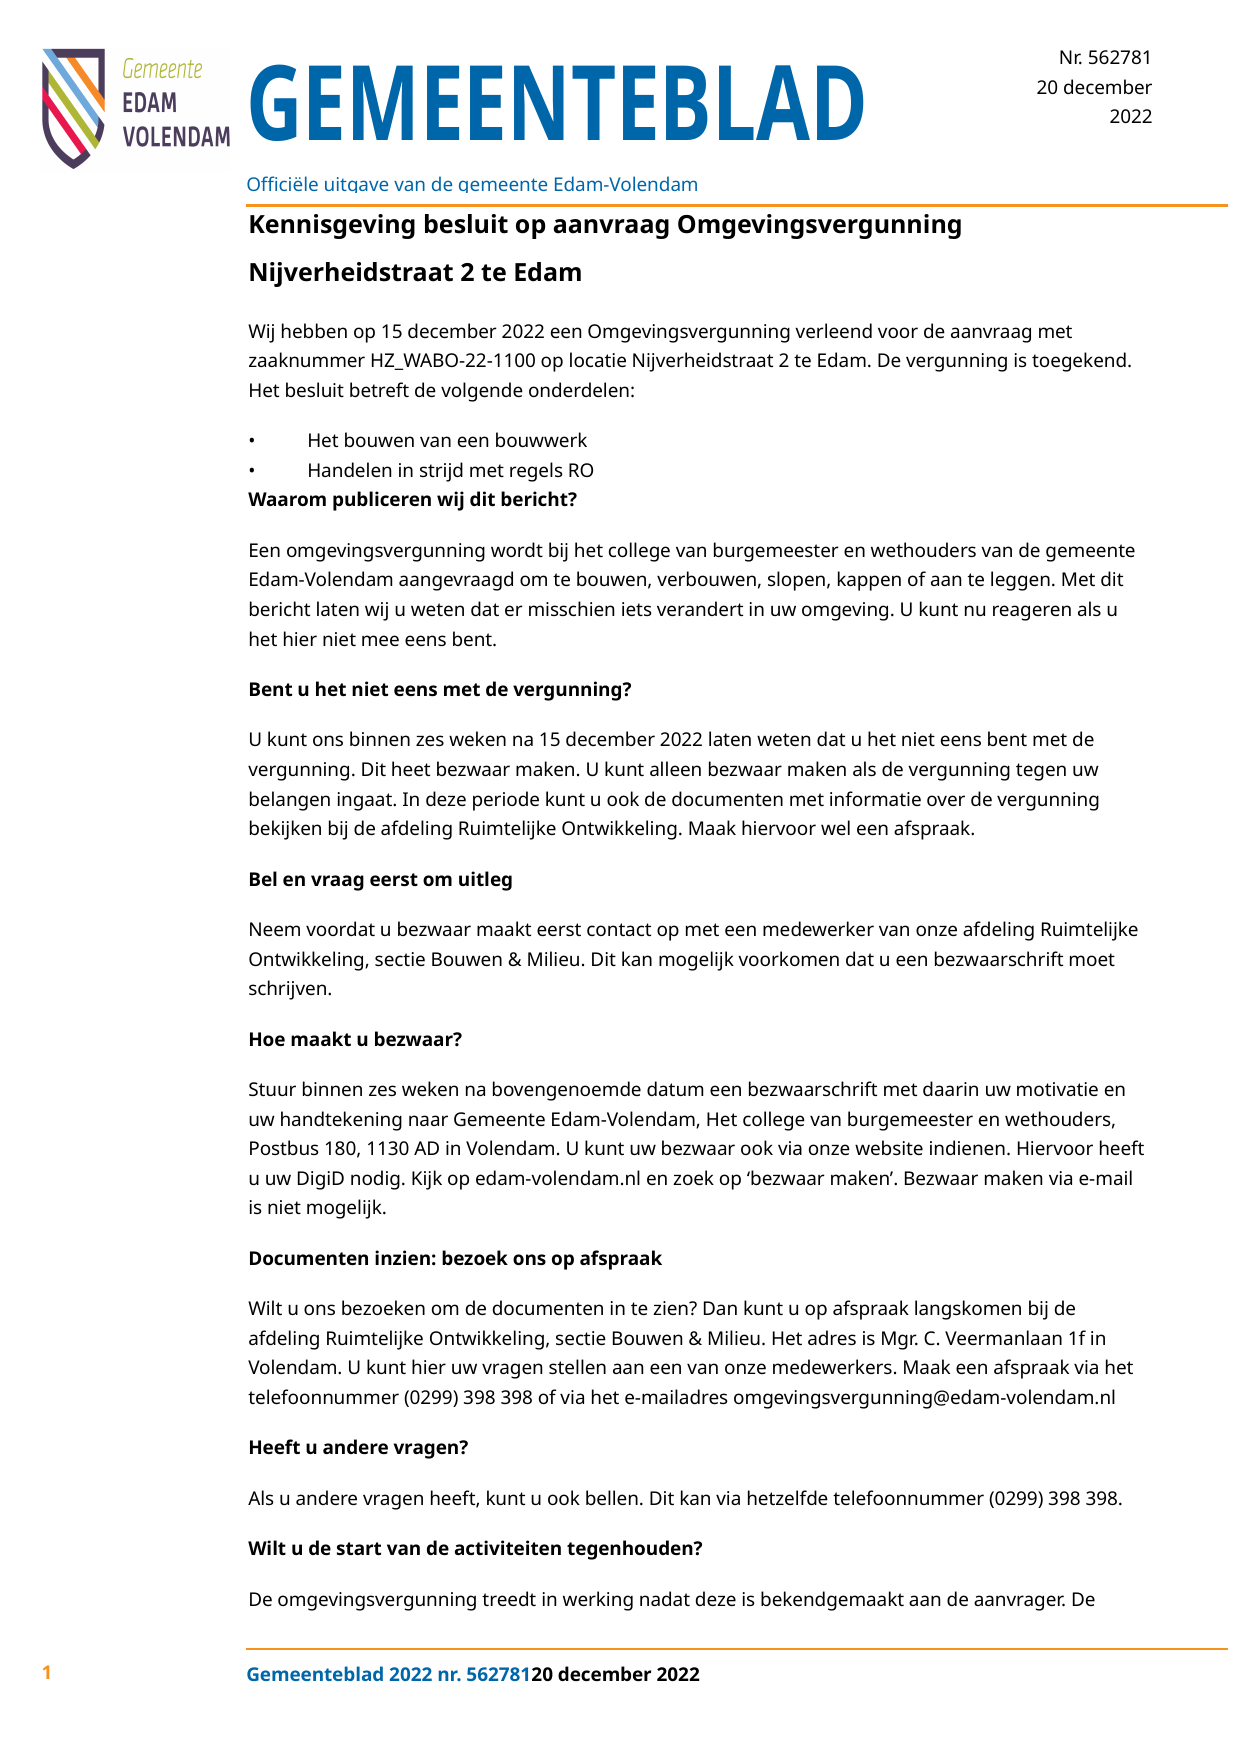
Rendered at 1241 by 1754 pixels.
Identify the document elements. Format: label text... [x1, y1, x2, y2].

text Wij hebben op 15 december 2022 een Omgevingsvergunning verleend voor de aanvraag met zaaknummer HZ_WABO-22-1100 op locatie Nijverheidstraat 2 te Edam. De vergunning is toegekend. Het besluit betreft de volgende onderdelen: [248, 318, 1152, 403]
list Handelen in strijd met regels RO [248, 457, 1152, 483]
text Hoe maakt u bezwaar? [248, 1026, 1152, 1052]
text Een omgevingsvergunning wordt bij het college van burgemeester en wethouders van de gemeente Edam-Volendam aangevraagd om te bouwen, verbouwen, slopen, kappen of aan te leggen. Met dit bericht laten wij u weten dat er misschien iets verandert in uw omgeving. U kunt nu reageren als u het hier niet mee eens bent. [248, 537, 1152, 652]
text Bel en vraag eerst om uitleg [248, 866, 1152, 892]
text Neem voordat u bezwaar maakt eerst contact op met een medewerker van onze afdeling Ruimtelijke Ontwikkeling, sectie Bouwen & Milieu. Dit kan mogelijk voorkomen dat u een bezwaarschrift moet schrijven. [248, 916, 1152, 1001]
list Het bouwen van een bouwwerk [248, 427, 1152, 453]
text Stuur binnen zes weken na bovengenoemde datum een bezwaarschrift met daarin uw motivatie en uw handtekening naar Gemeente Edam-Volendam, Het college van burgemeester en wethouders, Postbus 180, 1130 AD in Volendam. U kunt uw bezwaar ook via onze website indienen. Hiervoor heeft u uw DigiD nodig. Kijk op edam-volendam.nl en zoek op ‘bezwaar maken’. Bezwaar maken via e-mail is niet mogelijk. [248, 1076, 1152, 1220]
text Wilt u ons bezoeken om de documenten in te zien? Dan kunt u op afspraak langskomen bij de afdeling Ruimtelijke Ontwikkeling, sectie Bouwen & Milieu. Het adres is Mgr. C. Veermanlaan 1f in Volendam. U kunt hier uw vragen stellen aan een van onze medewerkers. Maak een afspraak via het telefoonnummer (0299) 398 398 of via het e-mailadres omgevingsvergunning@edam-volendam.nl [248, 1295, 1152, 1410]
text Wilt u de start van de activiteiten tegenhouden? [248, 1535, 1152, 1561]
text De omgevingsvergunning treedt in werking nadat deze is bekendgemaakt aan de aanvrager. De [248, 1586, 1152, 1612]
text Bent u het niet eens met de vergunning? [248, 676, 1152, 702]
text Waarom publiceren wij dit bericht? [248, 487, 1152, 512]
text Kennisgeving besluit op aanvraag Omgevingsvergunning Nijverheidstraat 2 te Edam [248, 207, 1152, 288]
text U kunt ons binnen zes weken na 15 december 2022 laten weten dat u het niet eens bent met de vergunning. Dit heet bezwaar maken. U kunt alleen bezwaar maken als de vergunning tegen uw belangen ingaat. In deze periode kunt u ook de documenten met informatie over de vergunning bekijken bij de afdeling Ruimtelijke Ontwikkeling. Maak hiervoor wel een afspraak. [248, 727, 1152, 841]
text Als u andere vragen heeft, kunt u ook bellen. Dit kan via hetzelfde telefoonnummer (0299) 398 398. [248, 1485, 1152, 1511]
text Heeft u andere vragen? [248, 1434, 1152, 1460]
picture [41, 47, 231, 172]
text Documenten inzien: bezoek ons op afspraak [248, 1245, 1152, 1271]
